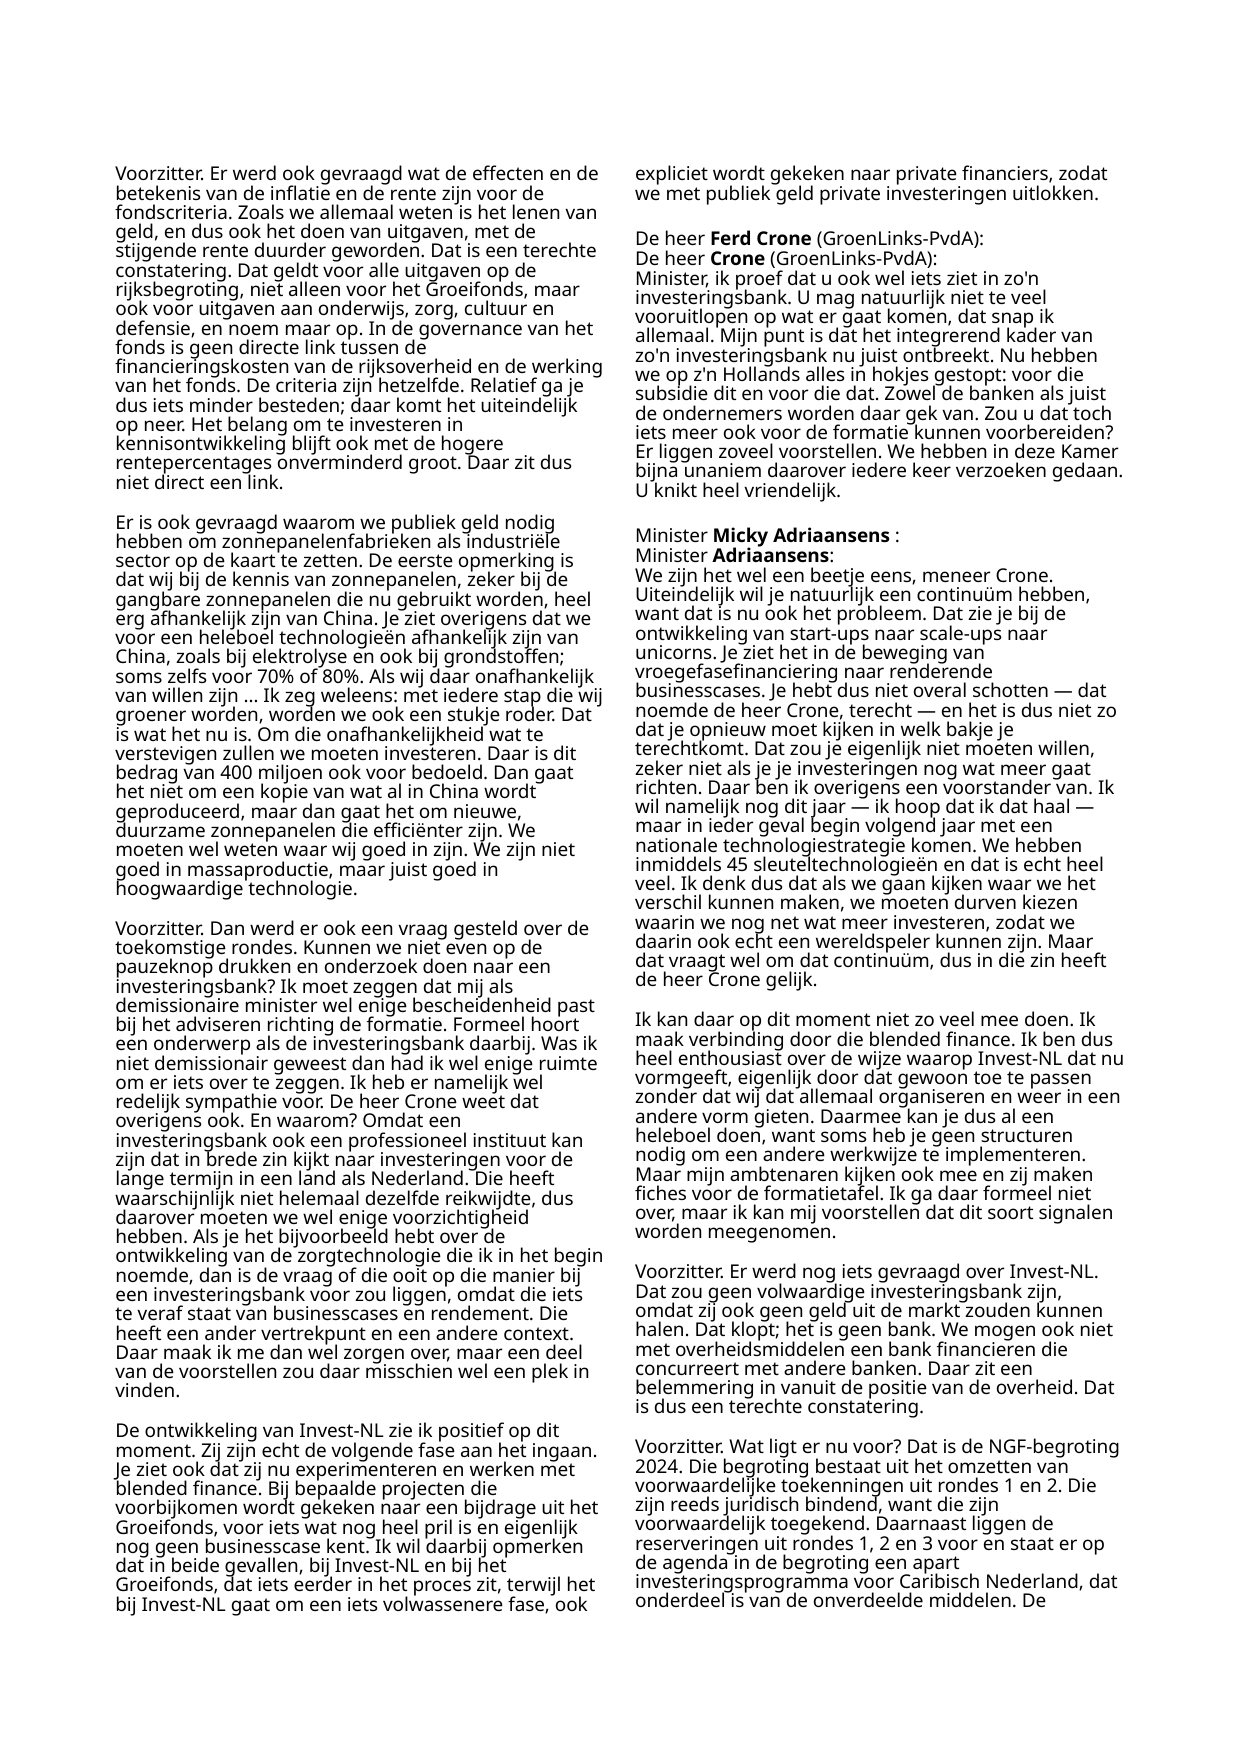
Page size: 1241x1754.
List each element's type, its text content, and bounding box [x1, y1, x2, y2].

text expliciet wordt gekeken naar private financiers, zodat we met publiek geld private investeringen uitlokken. [635, 165, 1125, 204]
text Minister, ik proef dat u ook wel iets ziet in zo'n investeringsbank. U mag natuurlijk niet te veel vooruitlopen op wat er gaat komen, dat snap ik allemaal. Mijn punt is dat het integrerend kader van zo'n investeringsbank nu juist ontbreekt. Nu hebben we op z'n Hollands alles in hokjes gestopt: voor die subsidie dit en voor die dat. Zowel de banken als juist de ondernemers worden daar gek van. Zou u dat toch iets meer ook voor de formatie kunnen voorbereiden? Er liggen zoveel voorstellen. We hebben in deze Kamer bijna unaniem daarover iedere keer verzoeken gedaan. U knikt heel vriendelijk. [635, 270, 1125, 501]
text Er is ook gevraagd waarom we publiek geld nodig hebben om zonnepanelenfabrieken als industriële sector op de kaart te zetten. De eerste opmerking is dat wij bij de kennis van zonnepanelen, zeker bij de gangbare zonnepanelen die nu gebruikt worden, heel erg afhankelijk zijn van China. Je ziet overigens dat we voor een heleboel technologieën afhankelijk zijn van China, zoals bij elektrolyse en ook bij grondstoffen; soms zelfs voor 70% of 80%. Als wij daar onafhankelijk van willen zijn … Ik zeg weleens: met iedere stap die wij groener worden, worden we ook een stukje roder. Dat is wat het nu is. Om die onafhankelijkheid wat te verstevigen zullen we moeten investeren. Daar is dit bedrag van 400 miljoen ook voor bedoeld. Dan gaat het niet om een kopie van wat al in China wordt geproduceerd, maar dan gaat het om nieuwe, duurzame zonnepanelen die efficiënter zijn. We moeten wel weten waar wij goed in zijn. We zijn niet goed in massaproductie, maar juist goed in hoogwaardige technologie. [115, 514, 605, 899]
text We zijn het wel een beetje eens, meneer Crone. Uiteindelijk wil je natuurlijk een continuüm hebben, want dat is nu ook het probleem. Dat zie je bij de ontwikkeling van start-ups naar scale-ups naar unicorns. Je ziet het in de beweging van vroegefasefinanciering naar renderende businesscases. Je hebt dus niet overal schotten — dat noemde de heer Crone, terecht — en het is dus niet zo dat je opnieuw moet kijken in welk bakje je terechtkomt. Dat zou je eigenlijk niet moeten willen, zeker niet als je je investeringen nog wat meer gaat richten. Daar ben ik overigens een voorstander van. Ik wil namelijk nog dit jaar — ik hoop dat ik dat haal — maar in ieder geval begin volgend jaar met een nationale technologiestrategie komen. We hebben inmiddels 45 sleuteltechnologieën en dat is echt heel veel. Ik denk dus dat als we gaan kijken waar we het verschil kunnen maken, we moeten durven kiezen waarin we nog net wat meer investeren, zodat we daarin ook echt een wereldspeler kunnen zijn. Maar dat vraagt wel om dat continuüm, dus in die zin heeft de heer Crone gelijk. [635, 567, 1125, 991]
text Voorzitter. Wat ligt er nu voor? Dat is de NGF-begroting 2024. Die begroting bestaat uit het omzetten van voorwaardelijke toekenningen uit rondes 1 en 2. Die zijn reeds juridisch bindend, want die zijn voorwaardelijk toegekend. Daarnaast liggen de reserveringen uit rondes 1, 2 en 3 voor en staat er op de agenda in de begroting een apart investeringsprogramma voor Caribisch Nederland, dat onderdeel is van de onverdeelde middelen. De [635, 1438, 1125, 1612]
text Ik kan daar op dit moment niet zo veel mee doen. Ik maak verbinding door die blended finance. Ik ben dus heel enthousiast over de wijze waarop Invest-NL dat nu vormgeeft, eigenlijk door dat gewoon toe te passen zonder dat wij dat allemaal organiseren en weer in een andere vorm gieten. Daarmee kan je dus al een heleboel doen, want soms heb je geen structuren nodig om een andere werkwijze te implementeren. Maar mijn ambtenaren kijken ook mee en zij maken fiches voor de formatietafel. Ik ga daar formeel niet over, maar ik kan mij voorstellen dat dit soort signalen worden meegenomen. [635, 1011, 1125, 1243]
text Minister Adriaansens: [635, 547, 1125, 567]
text Voorzitter. Er werd nog iets gevraagd over Invest-NL. Dat zou geen volwaardige investeringsbank zijn, omdat zij ook geen geld uit de markt zouden kunnen halen. Dat klopt; het is geen bank. We mogen ook niet met overheidsmiddelen een bank financieren die concurreert met andere banken. Daar zit een belemmering in vanuit de positie van de overheid. Dat is dus een terechte constatering. [635, 1263, 1125, 1418]
text De heer Crone (GroenLinks-PvdA): [635, 250, 1125, 270]
text De heer Ferd Crone (GroenLinks-PvdA): [635, 225, 1125, 250]
text Minister Micky Adriaansens : [635, 522, 1125, 547]
text Voorzitter. Dan werd er ook een vraag gesteld over de toekomstige rondes. Kunnen we niet even op de pauzeknop drukken en onderzoek doen naar een investeringsbank? Ik moet zeggen dat mij als demissionaire minister wel enige bescheidenheid past bij het adviseren richting de formatie. Formeel hoort een onderwerp als de investeringsbank daarbij. Was ik niet demissionair geweest dan had ik wel enige ruimte om er iets over te zeggen. Ik heb er namelijk wel redelijk sympathie voor. De heer Crone weet dat overigens ook. En waarom? Omdat een investeringsbank ook een professioneel instituut kan zijn dat in brede zin kijkt naar investeringen voor de lange termijn in een land als Nederland. Die heeft waarschijnlijk niet helemaal dezelfde reikwijdte, dus daarover moeten we wel enige voorzichtigheid hebben. Als je het bijvoorbeeld hebt over de ontwikkeling van de zorgtechnologie die ik in het begin noemde, dan is de vraag of die ooit op die manier bij een investeringsbank voor zou liggen, omdat die iets te veraf staat van businesscases en rendement. Die heeft een ander vertrekpunt en een andere context. Daar maak ik me dan wel zorgen over, maar een deel van de voorstellen zou daar misschien wel een plek in vinden. [115, 920, 605, 1402]
text De ontwikkeling van Invest-NL zie ik positief op dit moment. Zij zijn echt de volgende fase aan het ingaan. Je ziet ook dat zij nu experimenteren en werken met blended finance. Bij bepaalde projecten die voorbijkomen wordt gekeken naar een bijdrage uit het Groeifonds, voor iets wat nog heel pril is en eigenlijk nog geen businesscase kent. Ik wil daarbij opmerken dat in beide gevallen, bij Invest-NL en bij het Groeifonds, dat iets eerder in het proces zit, terwijl het bij Invest-NL gaat om een iets volwassenere fase, ook [115, 1422, 605, 1615]
text Voorzitter. Er werd ook gevraagd wat de effecten en de betekenis van de inflatie en de rente zijn voor de fondscriteria. Zoals we allemaal weten is het lenen van geld, en dus ook het doen van uitgaven, met de stijgende rente duurder geworden. Dat is een terechte constatering. Dat geldt voor alle uitgaven op de rijksbegroting, niet alleen voor het Groeifonds, maar ook voor uitgaven aan onderwijs, zorg, cultuur en defensie, en noem maar op. In de governance van het fonds is geen directe link tussen de financieringskosten van de rijksoverheid en de werking van het fonds. De criteria zijn hetzelfde. Relatief ga je dus iets minder besteden; daar komt het uiteindelijk op neer. Het belang om te investeren in kennisontwikkeling blijft ook met de hogere rentepercentages onverminderd groot. Daar zit dus niet direct een link. [115, 165, 605, 493]
